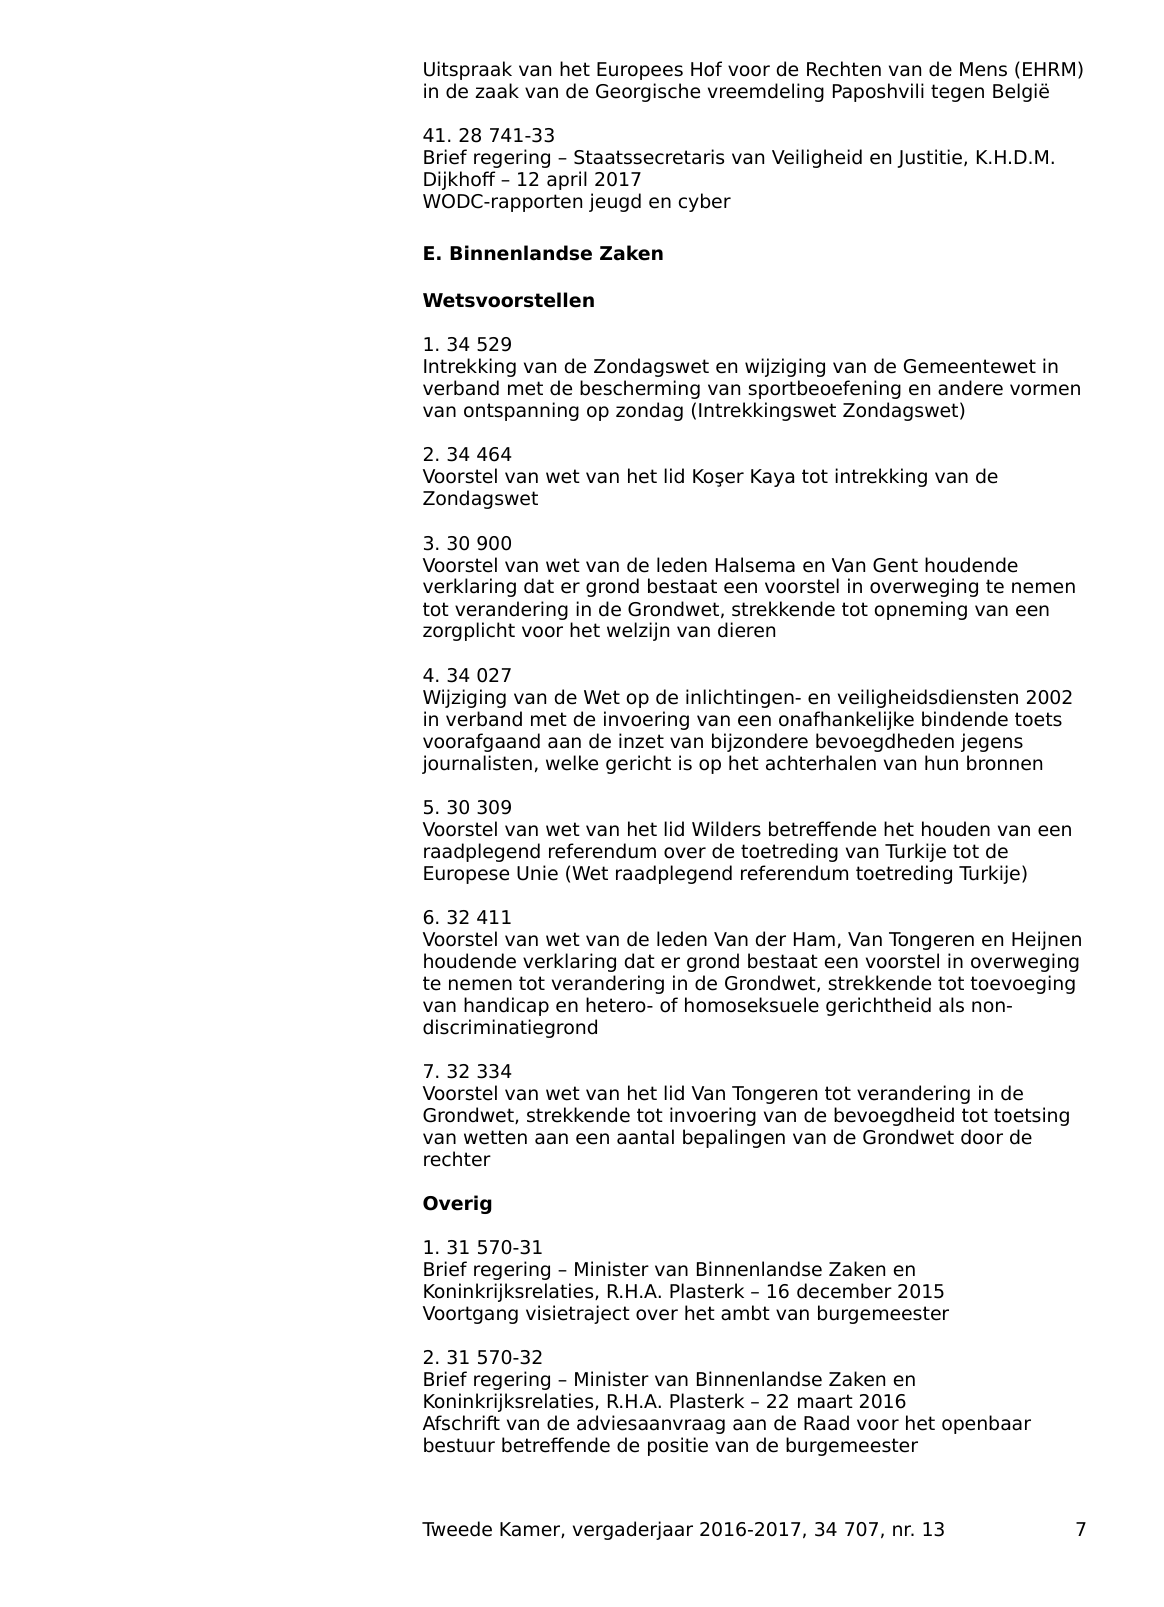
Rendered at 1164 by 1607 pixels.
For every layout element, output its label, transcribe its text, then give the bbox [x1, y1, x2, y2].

text 4. 34 027 [422, 664, 1087, 687]
text 3. 30 900 [422, 532, 1087, 554]
text Voorstel van wet van de leden Halsema en Van Gent houdende verklaring dat er grond bestaat een voorstel in overweging te nemen tot verandering in de Grondwet, strekkende tot opneming van een zorgplicht voor het welzijn van dieren [422, 554, 1087, 642]
text 41. 28 741-33 [422, 125, 1087, 147]
text Uitspraak van het Europees Hof voor de Rechten van de Mens (EHRM) in de zaak van de Georgische vreemdeling Paposhvili tegen België [422, 59, 1087, 103]
text Voorstel van wet van de leden Van der Ham, Van Tongeren en Heijnen houdende verklaring dat er grond bestaat een voorstel in overweging te nemen tot verandering in de Grondwet, strekkende tot toevoeging van handicap en hetero- of homoseksuele gerichtheid als non-discriminatiegrond [422, 929, 1087, 1039]
text Brief regering – Staatssecretaris van Veiligheid en Justitie, K.H.D.M. Dijkhoff – 12 april 2017 [422, 147, 1087, 191]
text WODC-rapporten jeugd en cyber [422, 191, 1087, 213]
text 2. 34 464 [422, 444, 1087, 466]
text Voorstel van wet van het lid Koşer Kaya tot intrekking van de Zondagswet [422, 466, 1087, 510]
subtitle Wetsvoorstellen [422, 290, 1087, 312]
text 2. 31 570-32 [422, 1347, 1087, 1369]
text 6. 32 411 [422, 907, 1087, 929]
subtitle E. Binnenlandse Zaken [422, 243, 1087, 265]
text Brief regering – Minister van Binnenlandse Zaken en Koninkrijksrelaties, R.H.A. Plasterk – 16 december 2015 [422, 1259, 1087, 1303]
text Afschrift van de adviesaanvraag aan de Raad voor het openbaar bestuur betreffende de positie van de burgemeester [422, 1413, 1087, 1457]
text Wijziging van de Wet op de inlichtingen- en veiligheidsdiensten 2002 in verband met de invoering van een onafhankelijke bindende toets voorafgaand aan de inzet van bijzondere bevoegdheden jegens journalisten, welke gericht is op het achterhalen van hun bronnen [422, 687, 1087, 774]
text 7. 32 334 [422, 1061, 1087, 1083]
text 1. 34 529 [422, 334, 1087, 356]
text Voorstel van wet van het lid Wilders betreffende het houden van een raadplegend referendum over de toetreding van Turkije tot de Europese Unie (Wet raadplegend referendum toetreding Turkije) [422, 819, 1087, 884]
text Voortgang visietraject over het ambt van burgemeester [422, 1303, 1087, 1325]
text 5. 30 309 [422, 797, 1087, 819]
text 1. 31 570-31 [422, 1237, 1087, 1259]
text Voorstel van wet van het lid Van Tongeren tot verandering in de Grondwet, strekkende tot invoering van de bevoegdheid tot toetsing van wetten aan een aantal bepalingen van de Grondwet door de rechter [422, 1083, 1087, 1171]
text Brief regering – Minister van Binnenlandse Zaken en Koninkrijksrelaties, R.H.A. Plasterk – 22 maart 2016 [422, 1369, 1087, 1413]
subtitle Overig [422, 1193, 1087, 1215]
text Intrekking van de Zondagswet en wijziging van de Gemeentewet in verband met de bescherming van sportbeoefening en andere vormen van ontspanning op zondag (Intrekkingswet Zondagswet) [422, 356, 1087, 422]
